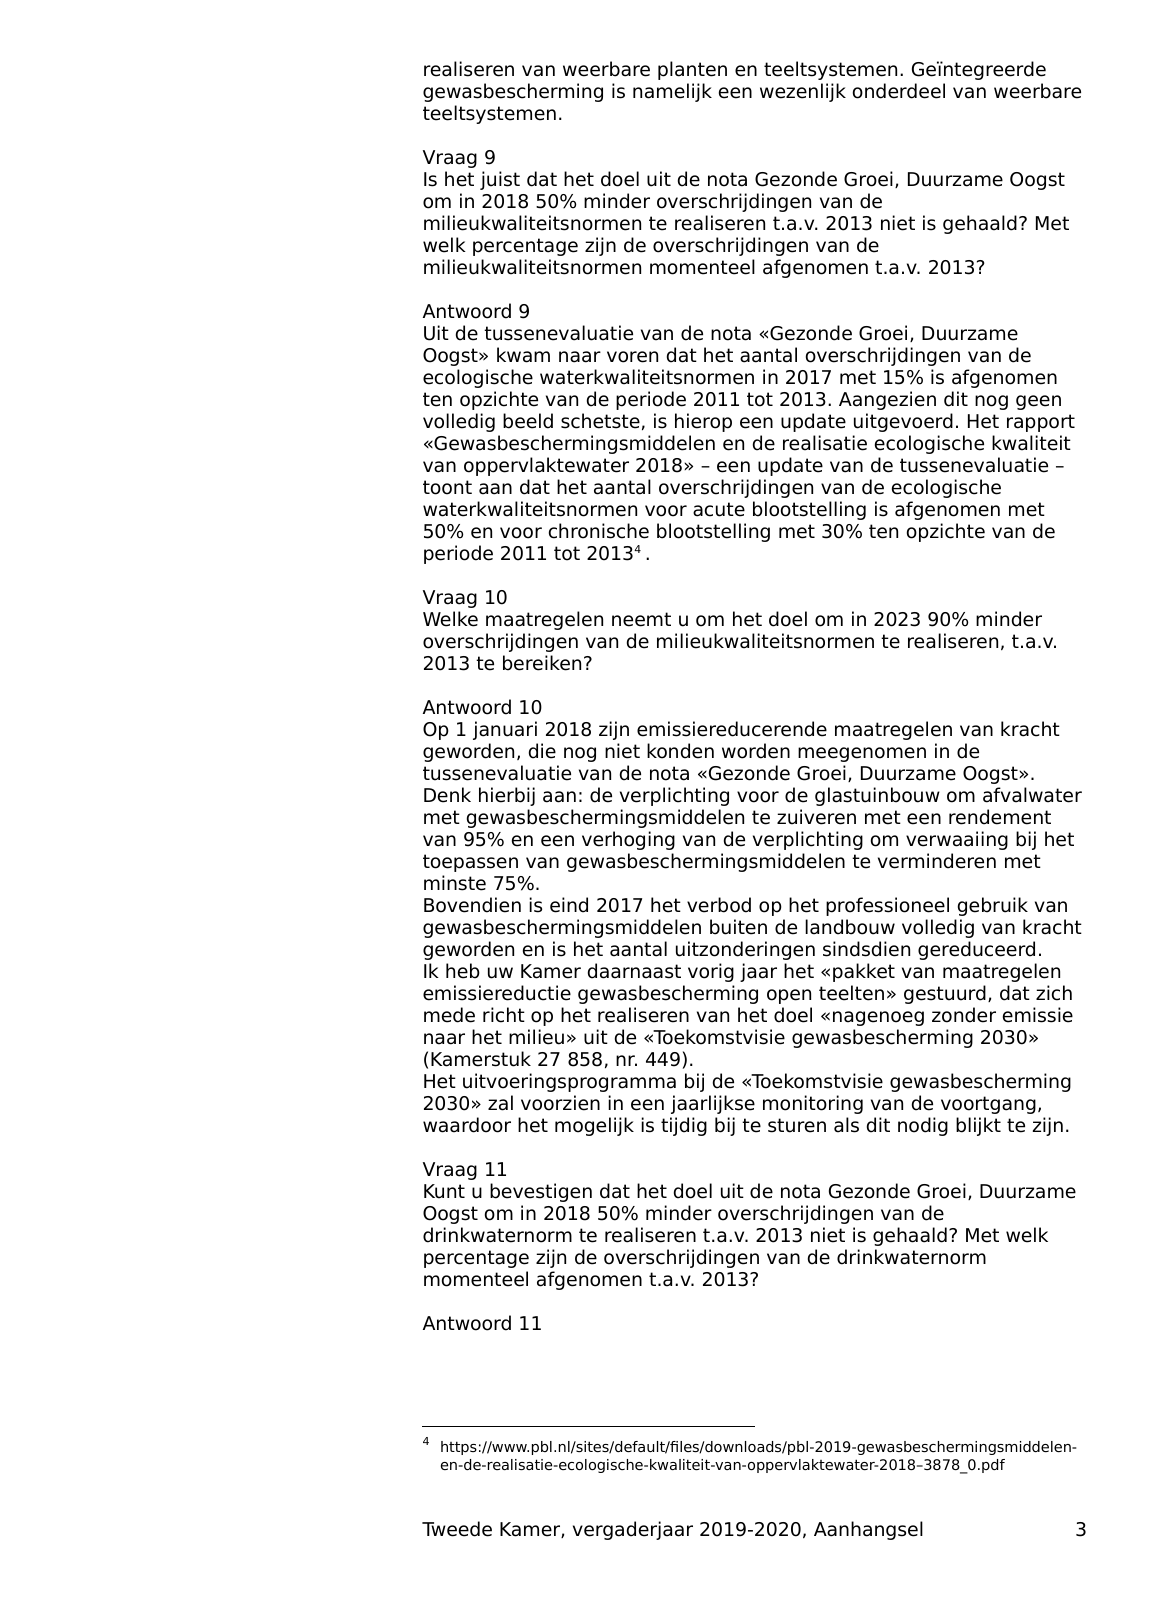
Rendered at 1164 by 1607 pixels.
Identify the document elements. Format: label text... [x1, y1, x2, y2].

text Kunt u bevestigen dat het doel uit de nota Gezonde Groei, Duurzame Oogst om in 2018 50% minder overschrijdingen van de drinkwaternorm te realiseren t.a.v. 2013 niet is gehaald? Met welk percentage zijn de overschrijdingen van de drinkwaternorm momenteel afgenomen t.a.v. 2013? [422, 1181, 1087, 1291]
text https://www.pbl.nl/sites/default/files/downloads/pbl-2019-gewasbeschermingsmiddelen-en-de-realisatie-ecologische-kwaliteit-van-oppervlaktewater-2018–3878_0.pdf [422, 1435, 1087, 1474]
text Het uitvoeringsprogramma bij de «Toekomstvisie gewasbescherming 2030» zal voorzien in een jaarlijkse monitoring van de voortgang, waardoor het mogelijk is tijdig bij te sturen als dit nodig blijkt te zijn. [422, 1071, 1087, 1137]
text Uit de tussenevaluatie van de nota «Gezonde Groei, Duurzame Oogst» kwam naar voren dat het aantal overschrijdingen van de ecologische waterkwaliteitsnormen in 2017 met 15% is afgenomen ten opzichte van de periode 2011 tot 2013. Aangezien dit nog geen volledig beeld schetste, is hierop een update uitgevoerd. Het rapport «Gewasbeschermingsmiddelen en de realisatie ecologische kwaliteit van oppervlaktewater 2018» – een update van de tussenevaluatie – toont aan dat het aantal overschrijdingen van de ecologische waterkwaliteitsnormen voor acute blootstelling is afgenomen met 50% en voor chronische blootstelling met 30% ten opzichte van de periode 2011 tot 2013. [422, 323, 1087, 565]
text Is het juist dat het doel uit de nota Gezonde Groei, Duurzame Oogst om in 2018 50% minder overschrijdingen van de milieukwaliteitsnormen te realiseren t.a.v. 2013 niet is gehaald? Met welk percentage zijn de overschrijdingen van de milieukwaliteitsnormen momenteel afgenomen t.a.v. 2013? [422, 169, 1087, 279]
text Ik heb uw Kamer daarnaast vorig jaar het «pakket van maatregelen emissiereductie gewasbescherming open teelten» gestuurd, dat zich mede richt op het realiseren van het doel «nagenoeg zonder emissie naar het milieu» uit de «Toekomstvisie gewasbescherming 2030» (Kamerstuk 27 858, nr. 449). [422, 961, 1087, 1071]
text Bovendien is eind 2017 het verbod op het professioneel gebruik van gewasbeschermingsmiddelen buiten de landbouw volledig van kracht geworden en is het aantal uitzonderingen sindsdien gereduceerd. [422, 895, 1087, 961]
text realiseren van weerbare planten en teeltsystemen. Geïntegreerde gewasbescherming is namelijk een wezenlijk onderdeel van weerbare teeltsystemen. [422, 59, 1087, 125]
text Op 1 januari 2018 zijn emissiereducerende maatregelen van kracht geworden, die nog niet konden worden meegenomen in de tussenevaluatie van de nota «Gezonde Groei, Duurzame Oogst». Denk hierbij aan: de verplichting voor de glastuinbouw om afvalwater met gewasbeschermingsmiddelen te zuiveren met een rendement van 95% en een verhoging van de verplichting om verwaaiing bij het toepassen van gewasbeschermingsmiddelen te verminderen met minste 75%. [422, 719, 1087, 895]
text Vraag 9 [422, 147, 1087, 169]
text Vraag 11 [422, 1159, 1087, 1181]
text Antwoord 9 [422, 301, 1087, 323]
text Welke maatregelen neemt u om het doel om in 2023 90% minder overschrijdingen van de milieukwaliteitsnormen te realiseren, t.a.v. 2013 te bereiken? [422, 609, 1087, 675]
text Antwoord 11 [422, 1313, 1087, 1335]
text Antwoord 10 [422, 697, 1087, 719]
text Vraag 10 [422, 587, 1087, 609]
